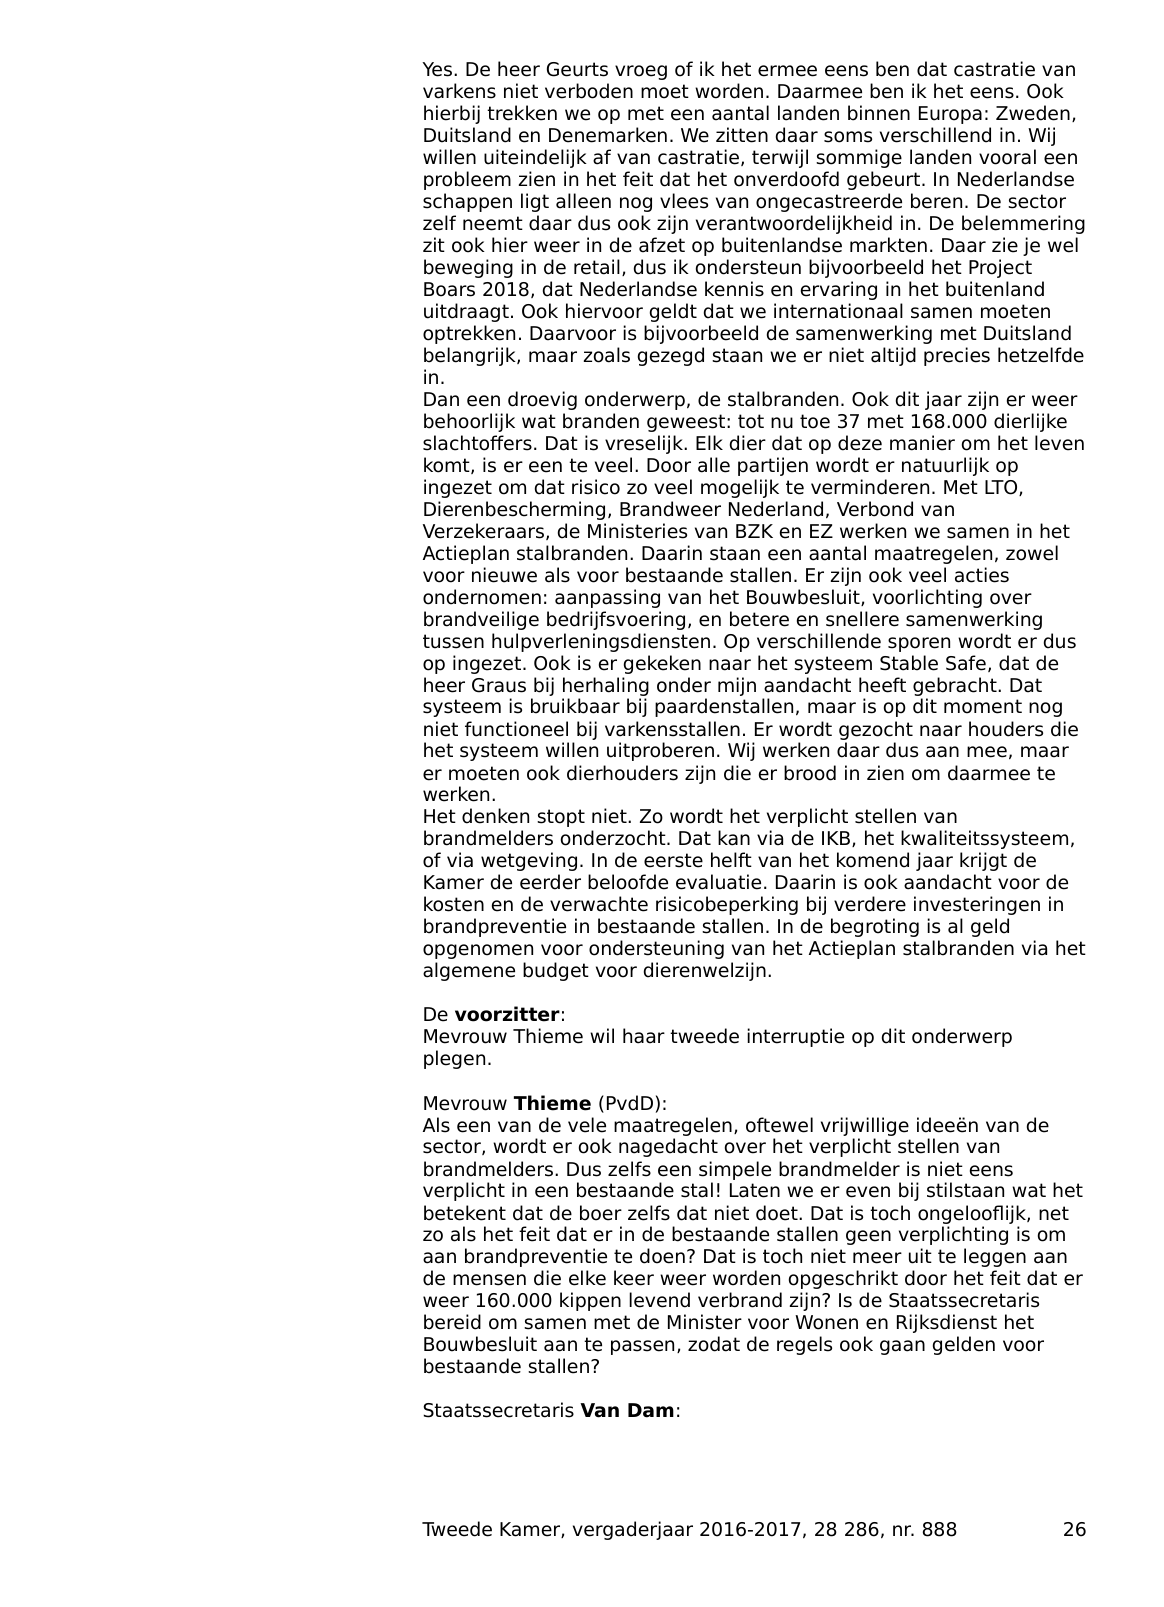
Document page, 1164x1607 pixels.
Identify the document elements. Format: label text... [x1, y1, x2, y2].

text Mevrouw Thieme (PvdD): [422, 1092, 1087, 1114]
text Als een van de vele maatregelen, oftewel vrijwillige ideeën van de sector, wordt er ook nagedacht over het verplicht stellen van brandmelders. Dus zelfs een simpele brandmelder is niet eens verplicht in een bestaande stal! Laten we er even bij stilstaan wat het betekent dat de boer zelfs dat niet doet. Dat is toch ongelooflijk, net zo als het feit dat er in de bestaande stallen geen verplichting is om aan brandpreventie te doen? Dat is toch niet meer uit te leggen aan de mensen die elke keer weer worden opgeschrikt door het feit dat er weer 160.000 kippen levend verbrand zijn? Is de Staatssecretaris bereid om samen met de Minister voor Wonen en Rijksdienst het Bouwbesluit aan te passen, zodat de regels ook gaan gelden voor bestaande stallen? [422, 1114, 1087, 1378]
text Dan een droevig onderwerp, de stalbranden. Ook dit jaar zijn er weer behoorlijk wat branden geweest: tot nu toe 37 met 168.000 dierlijke slachtoffers. Dat is vreselijk. Elk dier dat op deze manier om het leven komt, is er een te veel. Door alle partijen wordt er natuurlijk op ingezet om dat risico zo veel mogelijk te verminderen. Met LTO, Dierenbescherming, Brandweer Nederland, Verbond van Verzekeraars, de Ministeries van BZK en EZ werken we samen in het Actieplan stalbranden. Daarin staan een aantal maatregelen, zowel voor nieuwe als voor bestaande stallen. Er zijn ook veel acties ondernomen: aanpassing van het Bouwbesluit, voorlichting over brandveilige bedrijfsvoering, en betere en snellere samenwerking tussen hulpverleningsdiensten. Op verschillende sporen wordt er dus op ingezet. Ook is er gekeken naar het systeem Stable Safe, dat de heer Graus bij herhaling onder mijn aandacht heeft gebracht. Dat systeem is bruikbaar bij paardenstallen, maar is op dit moment nog niet functioneel bij varkensstallen. Er wordt gezocht naar houders die het systeem willen uitproberen. Wij werken daar dus aan mee, maar er moeten ook dierhouders zijn die er brood in zien om daarmee te werken. [422, 389, 1087, 806]
text Mevrouw Thieme wil haar tweede interruptie op dit onderwerp plegen. [422, 1026, 1087, 1070]
text Het denken stopt niet. Zo wordt het verplicht stellen van brandmelders onderzocht. Dat kan via de IKB, het kwaliteitssysteem, of via wetgeving. In de eerste helft van het komend jaar krijgt de Kamer de eerder beloofde evaluatie. Daarin is ook aandacht voor de kosten en de verwachte risicobeperking bij verdere investeringen in brandpreventie in bestaande stallen. In de begroting is al geld opgenomen voor ondersteuning van het Actieplan stalbranden via het algemene budget voor dierenwelzijn. [422, 806, 1087, 982]
text Yes. De heer Geurts vroeg of ik het ermee eens ben dat castratie van varkens niet verboden moet worden. Daarmee ben ik het eens. Ook hierbij trekken we op met een aantal landen binnen Europa: Zweden, Duitsland en Denemarken. We zitten daar soms verschillend in. Wij willen uiteindelijk af van castratie, terwijl sommige landen vooral een probleem zien in het feit dat het onverdoofd gebeurt. In Nederlandse schappen ligt alleen nog vlees van ongecastreerde beren. De sector zelf neemt daar dus ook zijn verantwoordelijkheid in. De belemmering zit ook hier weer in de afzet op buitenlandse markten. Daar zie je wel beweging in de retail, dus ik ondersteun bijvoorbeeld het Project Boars 2018, dat Nederlandse kennis en ervaring in het buitenland uitdraagt. Ook hiervoor geldt dat we internationaal samen moeten optrekken. Daarvoor is bijvoorbeeld de samenwerking met Duitsland belangrijk, maar zoals gezegd staan we er niet altijd precies hetzelfde in. [422, 59, 1087, 389]
text De voorzitter: [422, 1004, 1087, 1026]
text Staatssecretaris Van Dam: [422, 1400, 1087, 1422]
